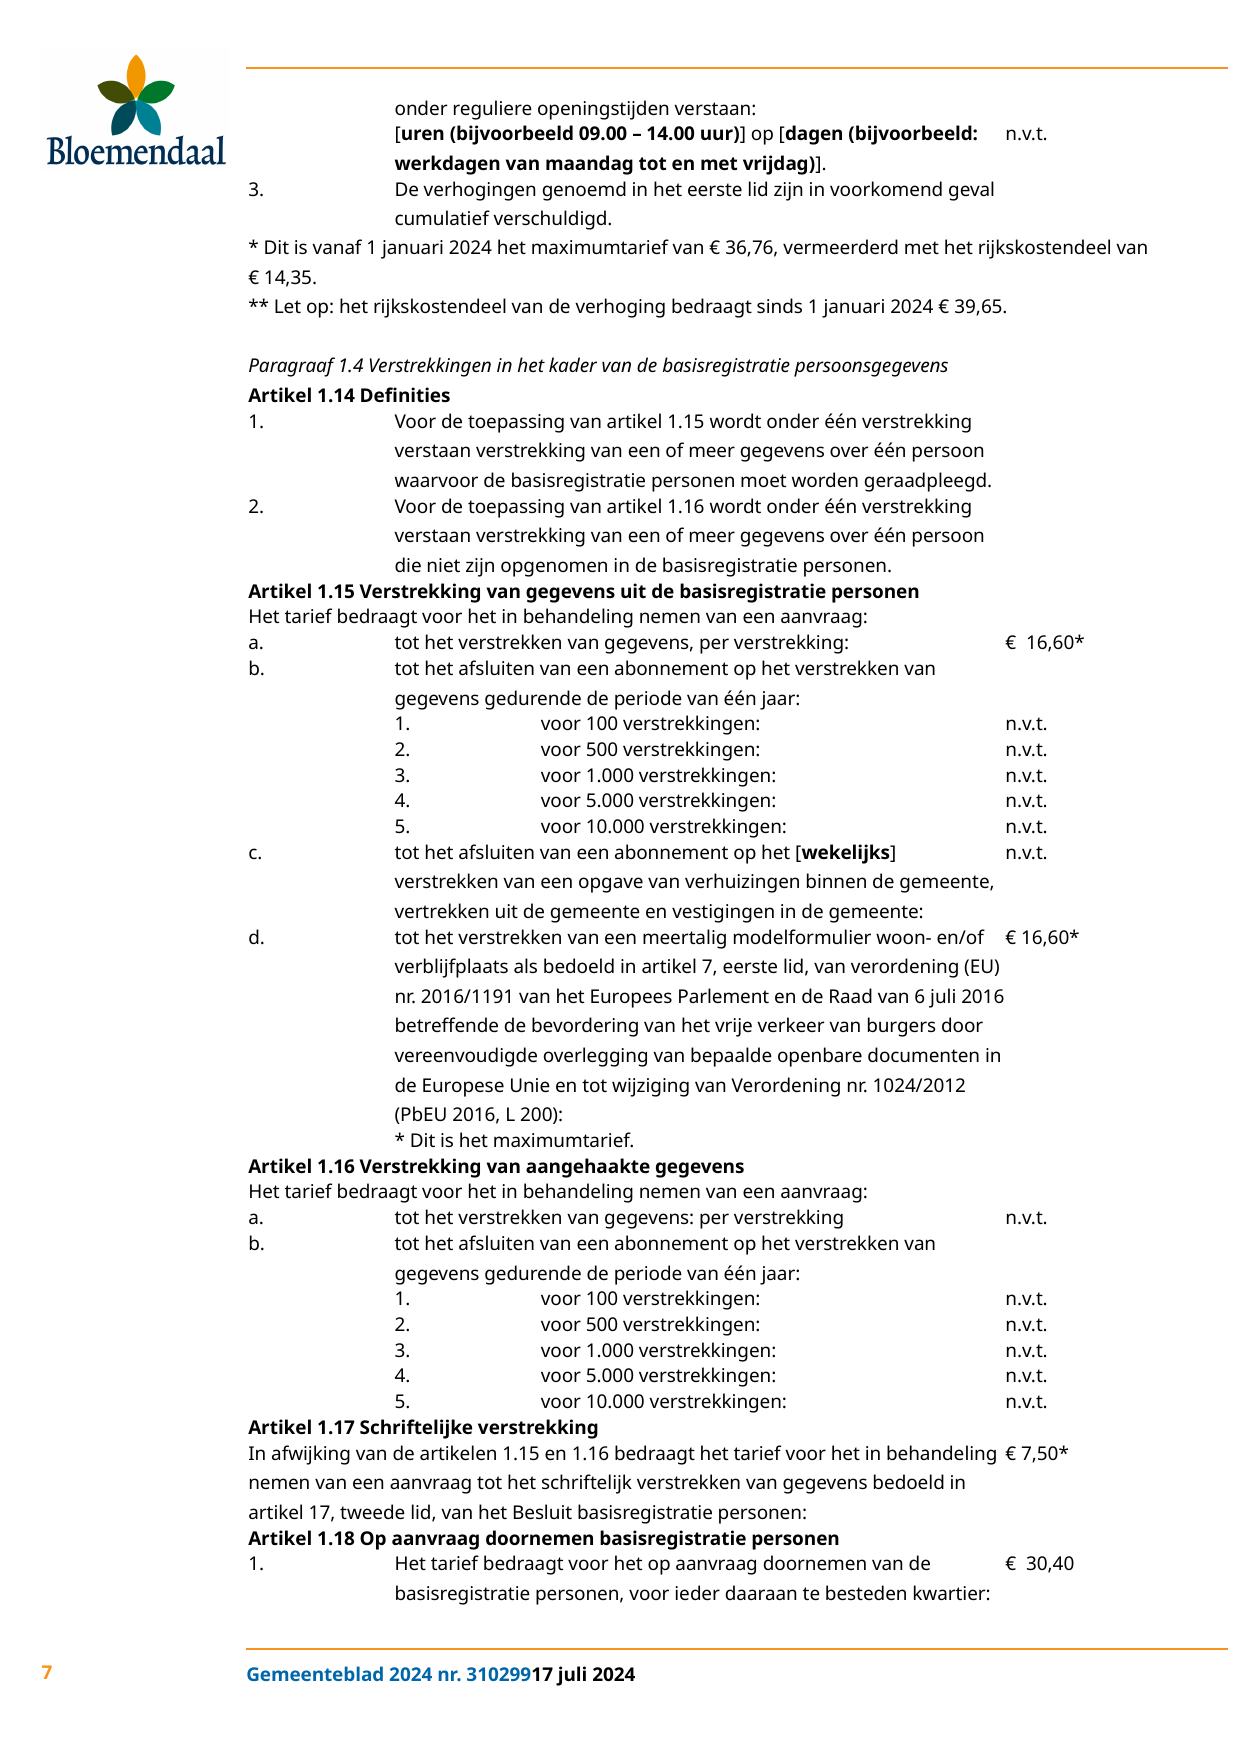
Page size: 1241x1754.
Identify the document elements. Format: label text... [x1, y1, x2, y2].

table_cell b. [248, 1230, 394, 1285]
table_cell c. [248, 839, 394, 924]
table_cell onder reguliere openingstijden verstaan: [394, 95, 1005, 121]
table_cell n.v.t. [1005, 1285, 1152, 1311]
table_cell [1005, 1230, 1152, 1285]
table_cell n.v.t. [1005, 762, 1152, 788]
table_cell * Dit is het maximumtarief. [394, 1127, 1005, 1153]
text ** Let op: het rijkskostendeel van de verhoging bedraagt sinds 1 januari 2024 € 39,65. [248, 293, 1152, 319]
table_cell [1005, 655, 1152, 710]
table_cell [1005, 1127, 1152, 1153]
table_cell [248, 1285, 394, 1311]
table_cell 3. [394, 1337, 541, 1363]
table_cell [1005, 176, 1152, 231]
table_cell Het tarief bedraagt voor het in behandeling nemen van een aanvraag: [248, 1179, 1005, 1204]
table_cell 1. [394, 1285, 541, 1311]
table_cell b. [248, 655, 394, 710]
table_cell [248, 1311, 394, 1337]
table_cell a. [248, 629, 394, 655]
table_cell voor 10.000 verstrekkingen: [541, 1388, 1005, 1414]
table_header Artikel 1.14 Definities [248, 383, 1005, 408]
table_cell Artikel 1.17 Schriftelijke verstrekking [248, 1414, 1005, 1440]
table_cell n.v.t. [1005, 1363, 1152, 1388]
text * Dit is vanaf 1 januari 2024 het maximumtarief van € 36,76, vermeerderd met het rijkskostendeel van € 14,35. [248, 234, 1152, 290]
table_cell € 16,60* [1005, 629, 1152, 655]
table_cell De verhogingen genoemd in het eerste lid zijn in voorkomend geval cumulatief verschuldigd. [394, 176, 1005, 231]
table_cell voor 500 verstrekkingen: [541, 1311, 1005, 1337]
table_cell 5. [394, 1388, 541, 1414]
table_cell tot het verstrekken van een meertalig modelformulier woon- en/of verblijfplaats als bedoeld in artikel 7, eerste lid, van verordening (EU) nr. 2016/1191 van het Europees Parlement en de Raad van 6 juli 2016 betreffende de bevordering van het vrije verkeer van burgers door vereenvoudigde overlegging van bepaalde openbare documenten in de Europese Unie en tot wijziging van Verordening nr. 1024/2012 (PbEU 2016, L 200): [394, 924, 1005, 1127]
table_cell 1. [394, 710, 541, 736]
table_cell n.v.t. [1005, 788, 1152, 813]
text Paragraaf 1.4 Verstrekkingen in het kader van de basisregistratie persoonsgegevens [248, 353, 1152, 378]
table_cell 4. [394, 1363, 541, 1388]
table_cell [1005, 493, 1152, 578]
table_cell a. [248, 1204, 394, 1230]
picture [41, 47, 231, 172]
table_cell 4. [394, 788, 541, 813]
table_cell [248, 710, 394, 736]
table_cell [248, 95, 394, 121]
table_cell voor 5.000 verstrekkingen: [541, 1363, 1005, 1388]
table_cell [248, 736, 394, 762]
table_cell n.v.t. [1005, 1204, 1152, 1230]
table_cell voor 10.000 verstrekkingen: [541, 813, 1005, 839]
table_cell n.v.t. [1005, 710, 1152, 736]
table_cell tot het verstrekken van gegevens, per verstrekking: [394, 629, 1005, 655]
table_cell n.v.t. [1005, 839, 1152, 924]
table_cell 2. [394, 736, 541, 762]
table_cell tot het verstrekken van gegevens: per verstrekking [394, 1204, 1005, 1230]
table_cell d. [248, 924, 394, 1127]
table_cell voor 100 verstrekkingen: [541, 710, 1005, 736]
table_cell tot het afsluiten van een abonnement op het verstrekken van gegevens gedurende de periode van één jaar: [394, 655, 1005, 710]
table_cell Artikel 1.16 Verstrekking van aangehaakte gegevens [248, 1153, 1005, 1179]
table_cell 2. [248, 493, 394, 578]
table_cell Artikel 1.15 Verstrekking van gegevens uit de basisregistratie personen [248, 578, 1005, 604]
table_cell [1005, 578, 1152, 604]
table_cell [1005, 1153, 1152, 1179]
table_cell [1005, 604, 1152, 629]
table_cell [1005, 408, 1152, 493]
table_cell voor 1.000 verstrekkingen: [541, 1337, 1005, 1363]
table_header [1005, 383, 1152, 408]
table_cell [248, 788, 394, 813]
table_cell € 16,60* [1005, 924, 1152, 1127]
table_cell [1005, 1179, 1152, 1204]
table_cell n.v.t. [1005, 1311, 1152, 1337]
table_cell [248, 1337, 394, 1363]
table_cell € 30,40 [1005, 1550, 1152, 1606]
table_cell [1005, 1525, 1152, 1550]
table_cell n.v.t. [1005, 121, 1152, 176]
table_cell [248, 1127, 394, 1153]
table_cell voor 500 verstrekkingen: [541, 736, 1005, 762]
table_cell n.v.t. [1005, 1337, 1152, 1363]
table_cell Het tarief bedraagt voor het in behandeling nemen van een aanvraag: [248, 604, 1005, 629]
table_cell [1005, 1414, 1152, 1440]
table_cell n.v.t. [1005, 813, 1152, 839]
table_cell [248, 121, 394, 176]
table_cell [248, 1388, 394, 1414]
table_cell 3. [248, 176, 394, 231]
table_cell tot het afsluiten van een abonnement op het verstrekken van gegevens gedurende de periode van één jaar: [394, 1230, 1005, 1285]
table_cell Artikel 1.18 Op aanvraag doornemen basisregistratie personen [248, 1525, 1005, 1550]
table_cell 5. [394, 813, 541, 839]
table_cell voor 100 verstrekkingen: [541, 1285, 1005, 1311]
table_cell [248, 762, 394, 788]
table_cell [248, 813, 394, 839]
table_cell Voor de toepassing van artikel 1.16 wordt onder één verstrekking verstaan verstrekking van een of meer gegevens over één persoon die niet zijn opgenomen in de basisregistratie personen. [394, 493, 1005, 578]
table_cell [1005, 95, 1152, 121]
table_cell tot het afsluiten van een abonnement op het [wekelijks] verstrekken van een opgave van verhuizingen binnen de gemeente, vertrekken uit de gemeente en vestigingen in de gemeente: [394, 839, 1005, 924]
table_cell Het tarief bedraagt voor het op aanvraag doornemen van de basisregistratie personen, voor ieder daaraan te besteden kwartier: [394, 1550, 1005, 1606]
table_cell 3. [394, 762, 541, 788]
table_cell [uren (bijvoorbeeld 09.00 – 14.00 uur)] op [dagen (bijvoorbeeld: werkdagen van maandag tot en met vrijdag)]. [394, 121, 1005, 176]
table_cell n.v.t. [1005, 736, 1152, 762]
table_cell 1. [248, 1550, 394, 1606]
table_cell n.v.t. [1005, 1388, 1152, 1414]
table_cell € 7,50* [1005, 1440, 1152, 1525]
table_cell Voor de toepassing van artikel 1.15 wordt onder één verstrekking verstaan verstrekking van een of meer gegevens over één persoon waarvoor de basisregistratie personen moet worden geraadpleegd. [394, 408, 1005, 493]
table_cell 1. [248, 408, 394, 493]
table_cell voor 1.000 verstrekkingen: [541, 762, 1005, 788]
table_cell In afwijking van de artikelen 1.15 en 1.16 bedraagt het tarief voor het in behandeling nemen van een aanvraag tot het schriftelijk verstrekken van gegevens bedoeld in artikel 17, tweede lid, van het Besluit basisregistratie personen: [248, 1440, 1005, 1525]
table_cell [248, 1363, 394, 1388]
table_cell 2. [394, 1311, 541, 1337]
table_cell voor 5.000 verstrekkingen: [541, 788, 1005, 813]
